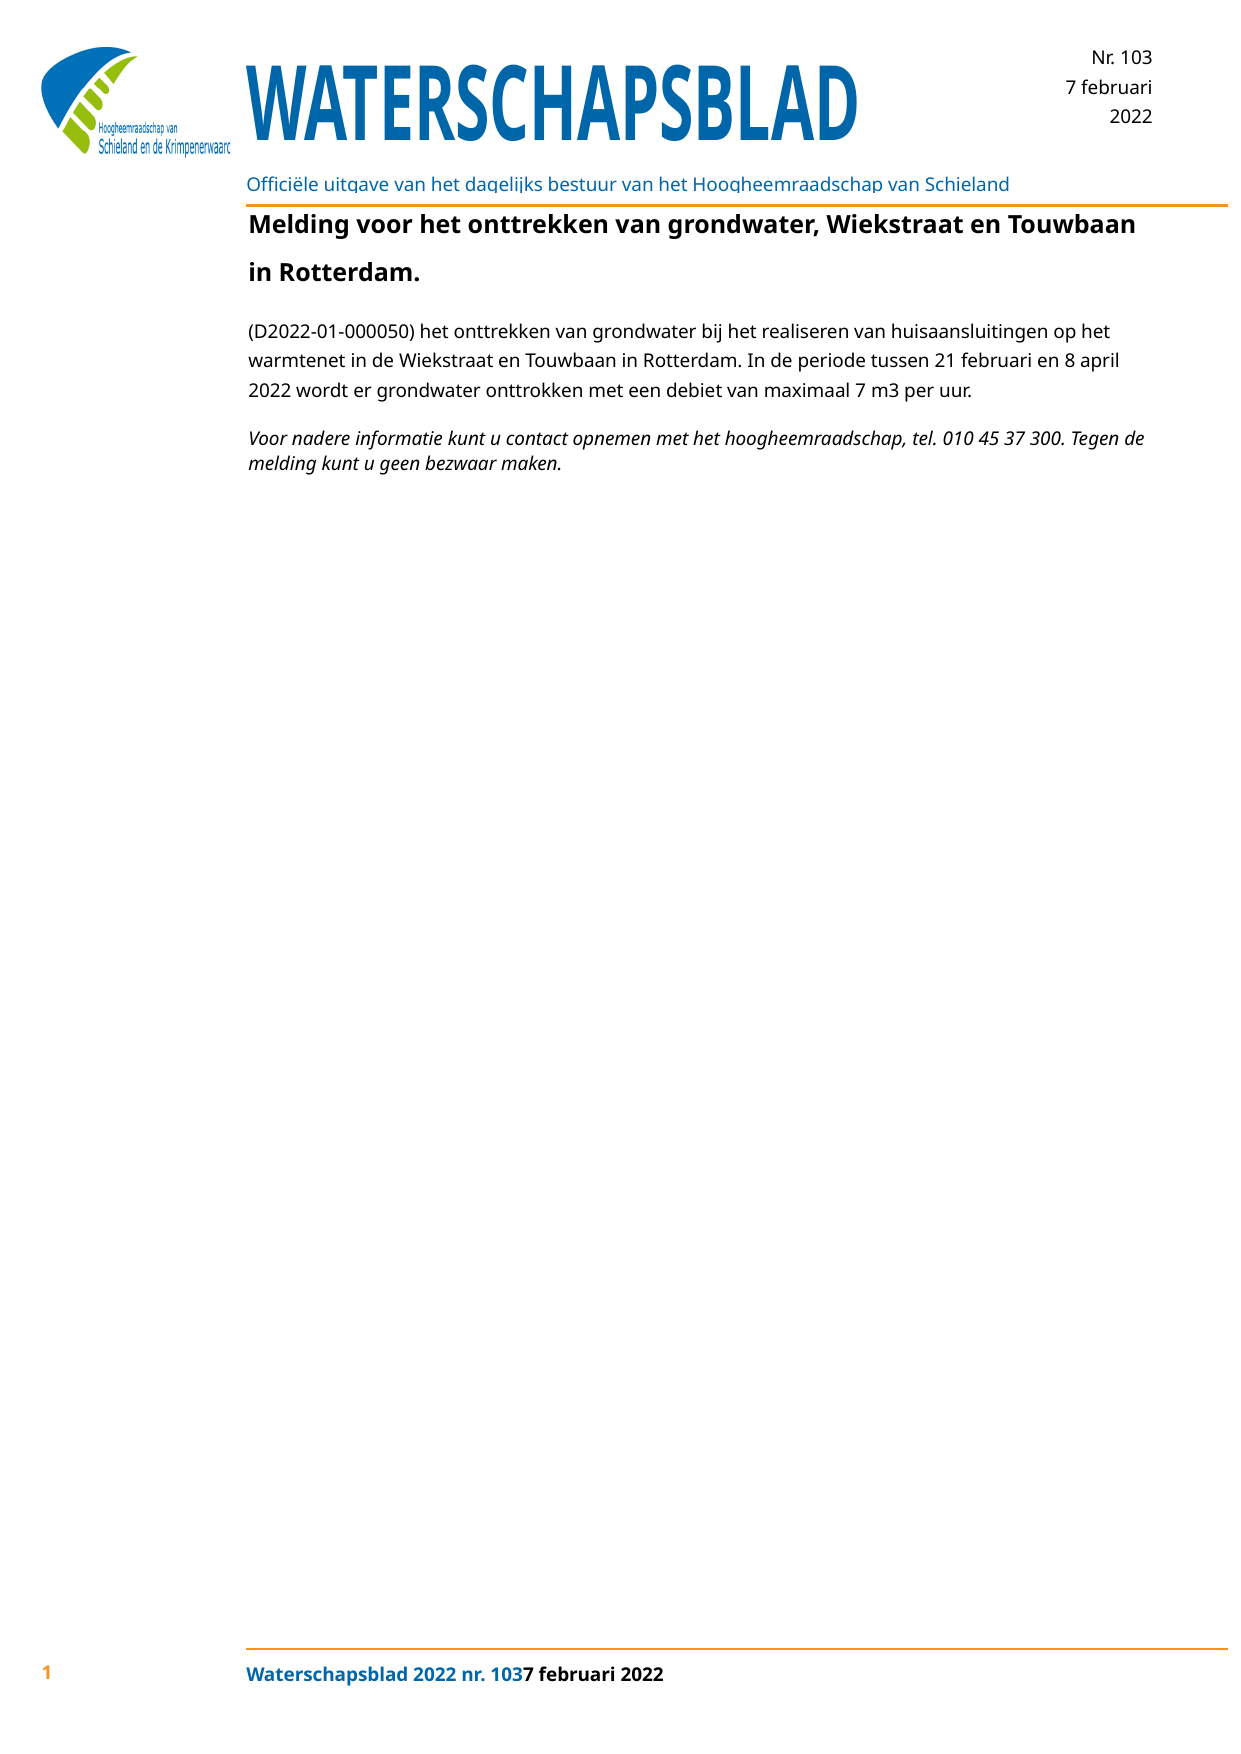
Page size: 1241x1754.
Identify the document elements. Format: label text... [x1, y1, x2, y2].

picture [41, 47, 231, 172]
text Melding voor het onttrekken van grondwater, Wiekstraat en Touwbaan in Rotterdam. [248, 207, 1152, 288]
text (D2022-01-000050) het onttrekken van grondwater bij het realiseren van huisaansluitingen op het warmtenet in de Wiekstraat en Touwbaan in Rotterdam. In de periode tussen 21 februari en 8 april 2022 wordt er grondwater onttrokken met een debiet van maximaal 7 m3 per uur. [248, 318, 1152, 403]
text Voor nadere informatie kunt u contact opnemen met het hoogheemraadschap, tel. 010 45 37 300. Tegen de melding kunt u geen bezwaar maken. [248, 425, 1152, 476]
